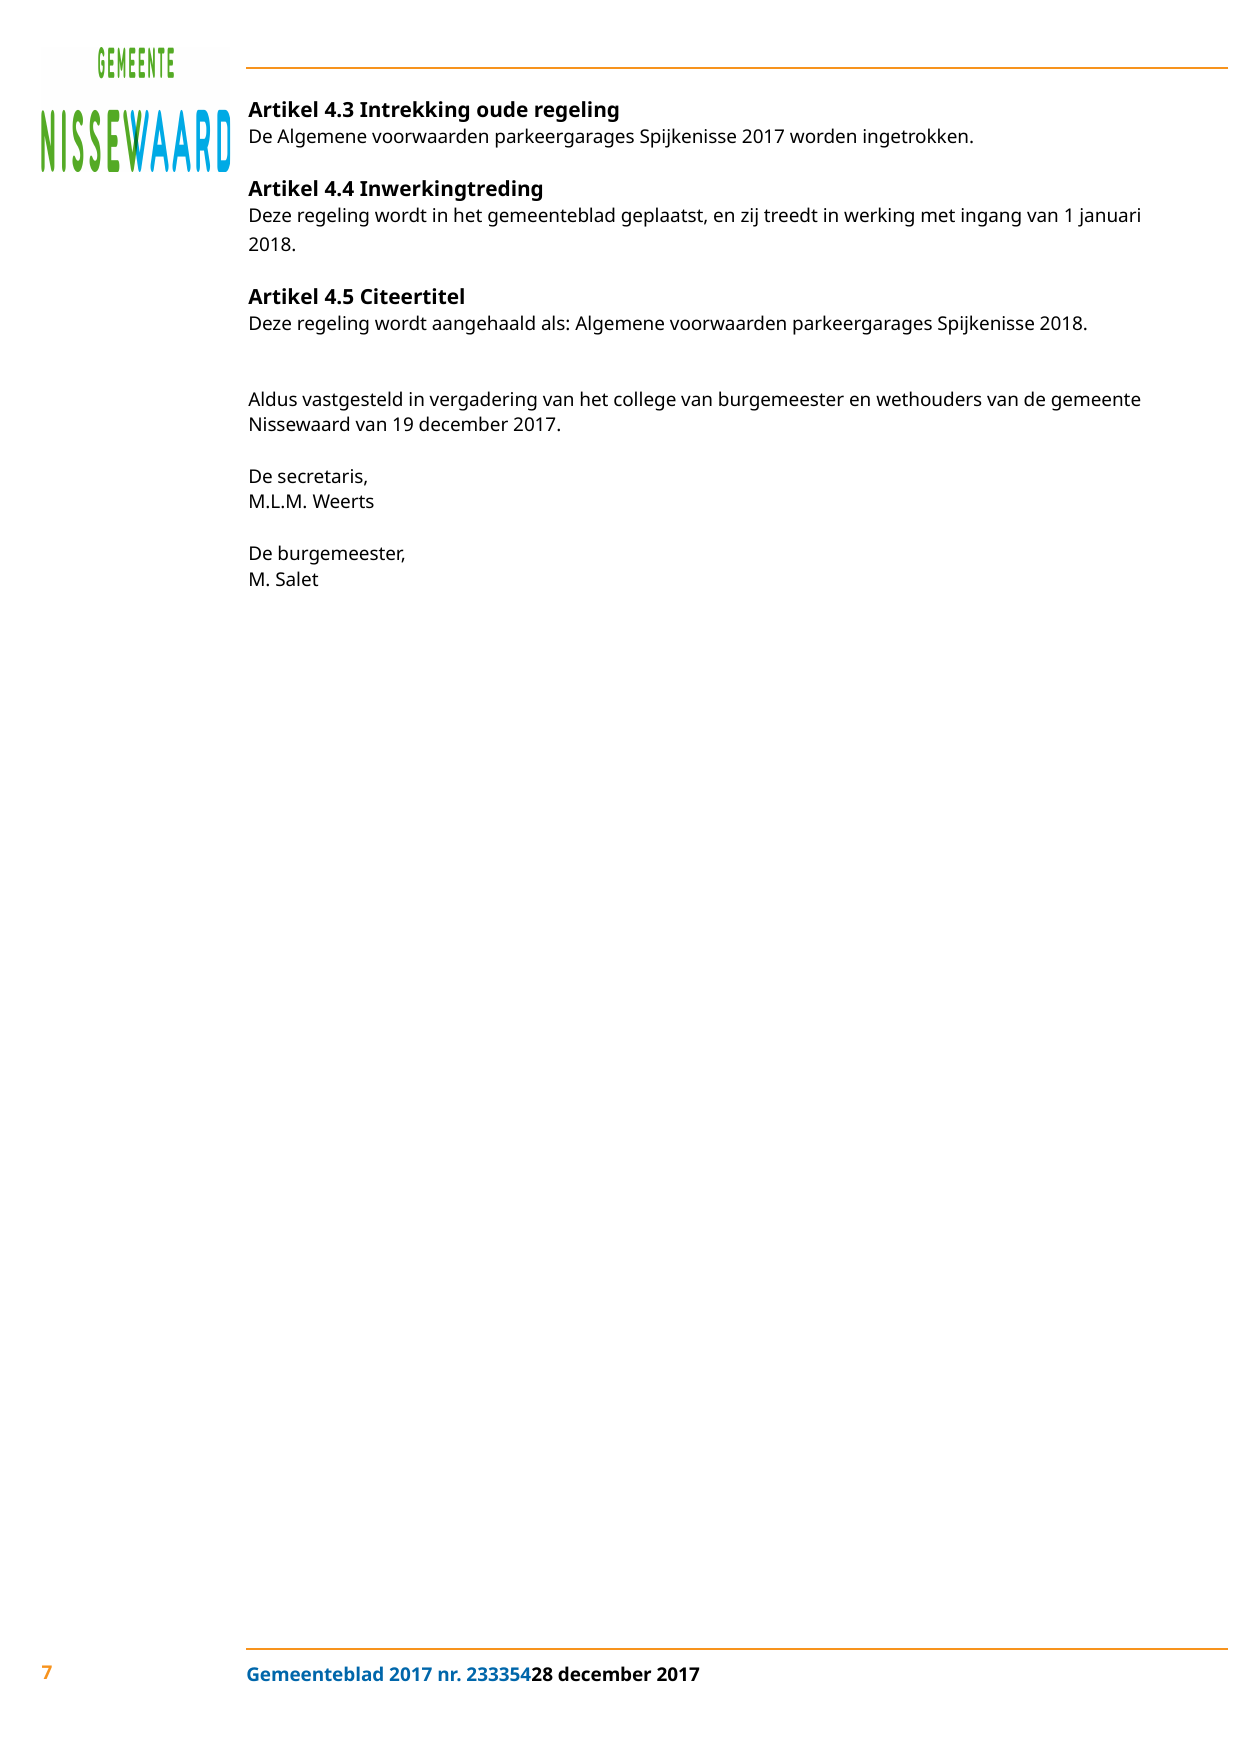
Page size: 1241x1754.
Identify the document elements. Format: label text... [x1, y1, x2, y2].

text Artikel 4.4 Inwerkingtreding [248, 174, 1152, 202]
picture [154, 157, 165, 172]
text De burgemeester, [248, 540, 1152, 566]
text Artikel 4.5 Citeertitel [248, 282, 1152, 311]
picture [41, 47, 231, 172]
text De Algemene voorwaarden parkeergarages Spijkenisse 2017 worden ingetrokken. [248, 123, 1152, 149]
text Deze regeling wordt in het gemeenteblad geplaatst, en zij treedt in werking met ingang van 1 januari 2018. [248, 202, 1152, 257]
picture [176, 157, 187, 172]
text M. Salet [248, 566, 1152, 592]
picture [200, 151, 206, 172]
text Deze regeling wordt aangehaald als: Algemene voorwaarden parkeergarages Spijkenisse 2018. [248, 311, 1152, 336]
text Artikel 4.3 Intrekking oude regeling [248, 95, 1152, 123]
text Aldus vastgesteld in vergadering van het college van burgemeester en wethouders van de gemeente Nissewaard van 19 december 2017. [248, 386, 1152, 437]
text De secretaris, [248, 463, 1152, 489]
picture [222, 122, 227, 160]
text M.L.M. Weerts [248, 489, 1152, 514]
picture [201, 122, 206, 138]
